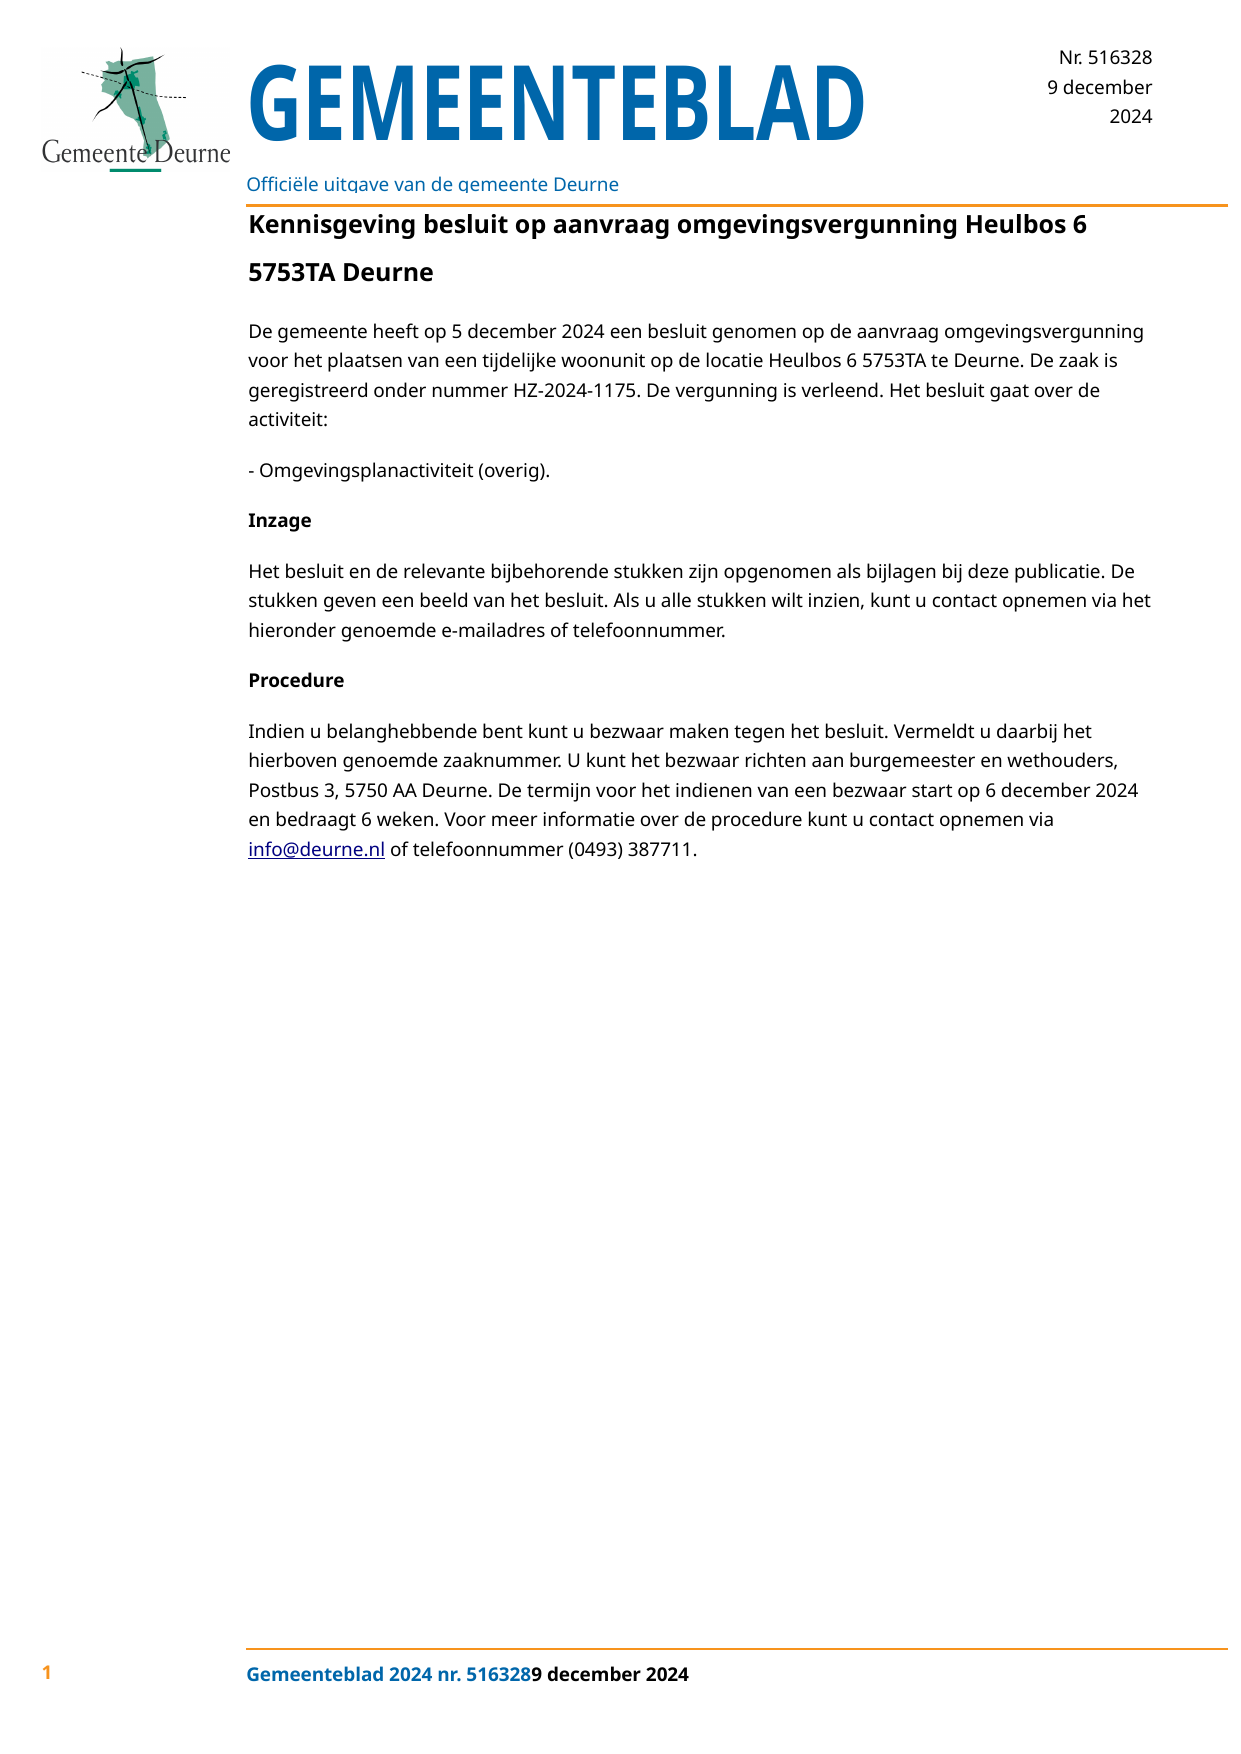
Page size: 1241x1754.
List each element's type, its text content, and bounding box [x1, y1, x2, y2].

text Kennisgeving besluit op aanvraag omgevingsvergunning Heulbos 6 5753TA Deurne [248, 207, 1152, 288]
picture [41, 47, 231, 172]
text Inzage [248, 507, 1152, 533]
text De gemeente heeft op 5 december 2024 een besluit genomen op de aanvraag omgevingsvergunning voor het plaatsen van een tijdelijke woonunit op de locatie Heulbos 6 5753TA te Deurne. De zaak is geregistreerd onder nummer HZ-2024-1175. De vergunning is verleend. Het besluit gaat over de activiteit: [248, 318, 1152, 432]
text Het besluit en de relevante bijbehorende stukken zijn opgenomen als bijlagen bij deze publicatie. De stukken geven een beeld van het besluit. Als u alle stukken wilt inzien, kunt u contact opnemen via het hieronder genoemde e-mailadres of telefoonnummer. [248, 558, 1152, 643]
text Indien u belanghebbende bent kunt u bezwaar maken tegen het besluit. Vermeldt u daarbij het hierboven genoemde zaaknummer. U kunt het bezwaar richten aan burgemeester en wethouders, Postbus 3, 5750 AA Deurne. De termijn voor het indienen van een bezwaar start op 6 december 2024 en bedraagt 6 weken. Voor meer informatie over de procedure kunt u contact opnemen via info@deurne.nl of telefoonnummer (0493) 387711. [248, 718, 1152, 862]
text - Omgevingsplanactiviteit (overig). [248, 457, 1152, 483]
text Procedure [248, 667, 1152, 693]
